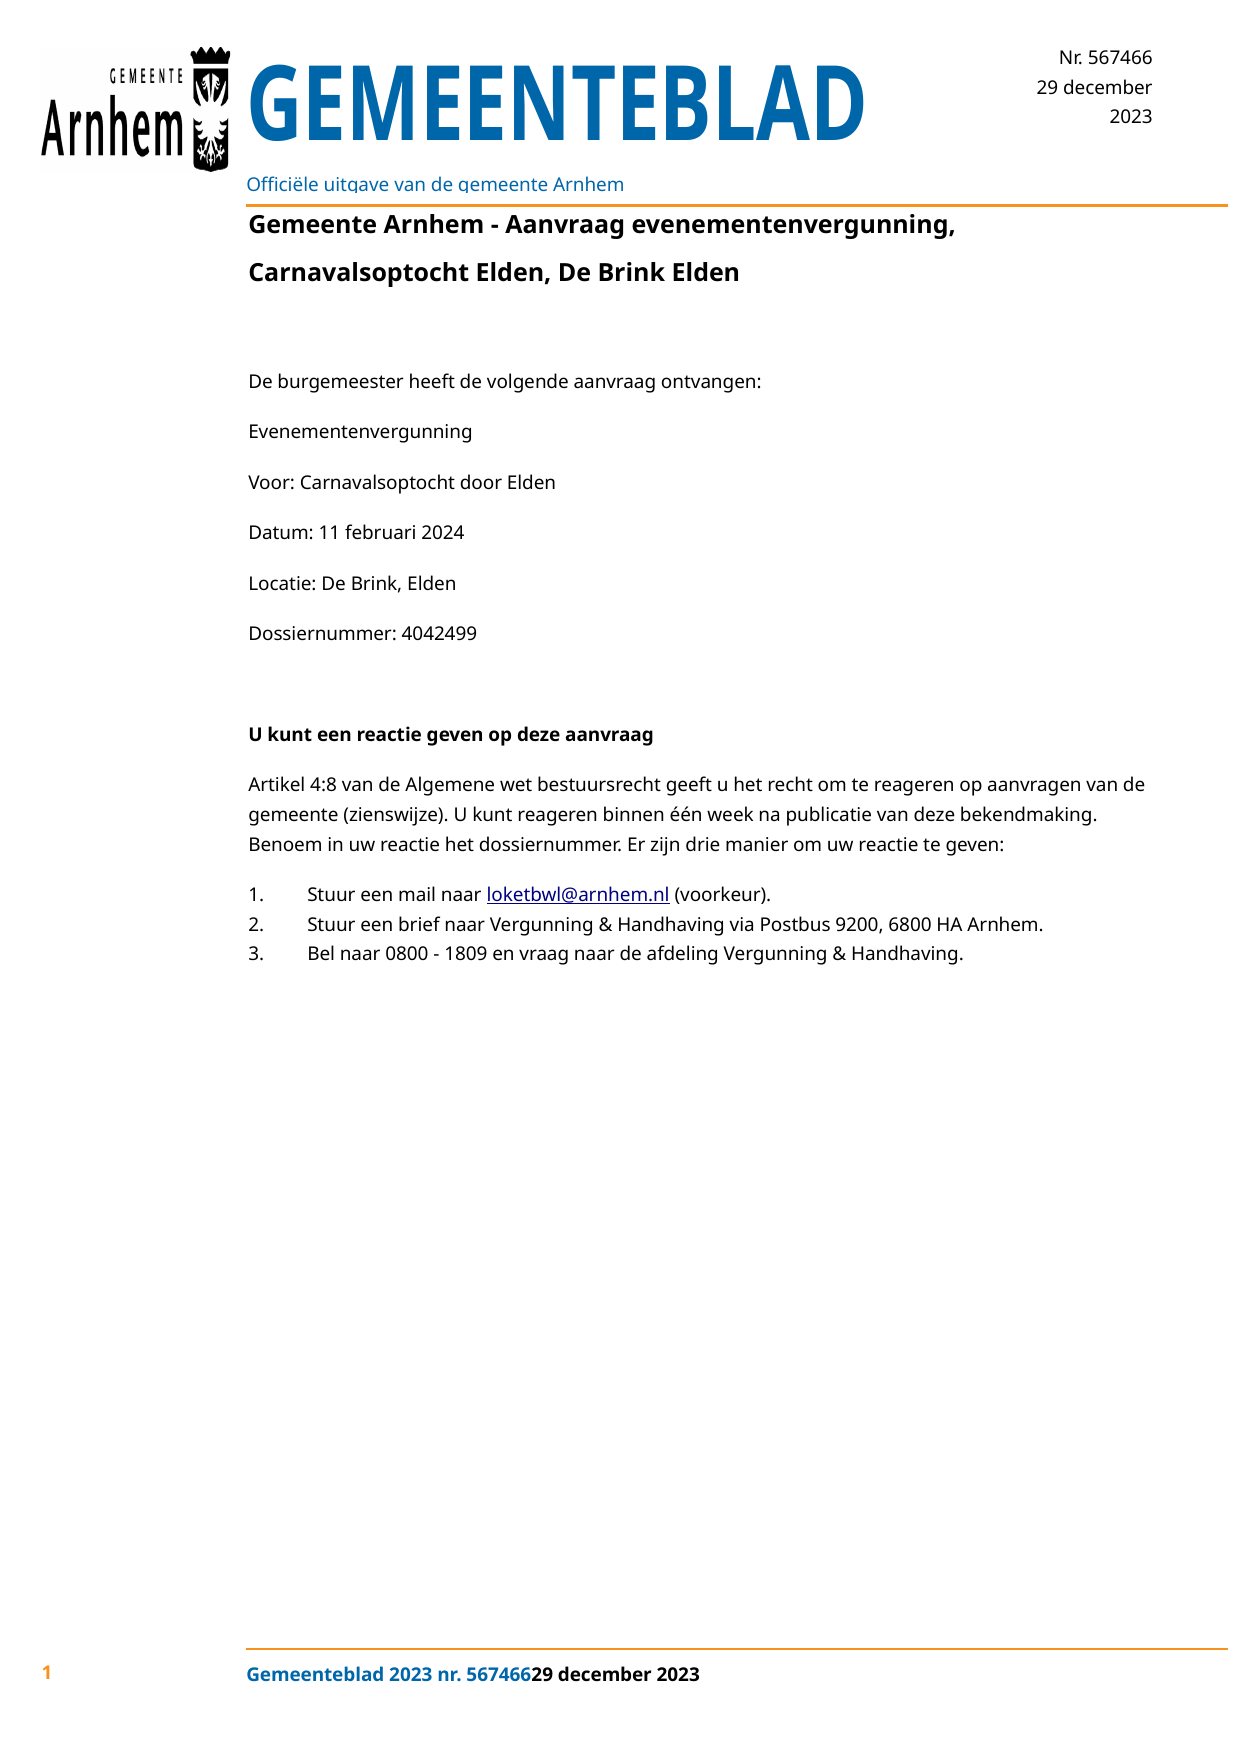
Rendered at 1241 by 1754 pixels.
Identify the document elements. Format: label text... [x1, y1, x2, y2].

text De burgemeester heeft de volgende aanvraag ontvangen: [248, 368, 1152, 394]
text Dossiernummer: 4042499 [248, 620, 1152, 646]
text Artikel 4:8 van de Algemene wet bestuursrecht geeft u het recht om te reageren op aanvragen van de gemeente (zienswijze). U kunt reageren binnen één week na publicatie van deze bekendmaking. Benoem in uw reactie het dossiernummer. Er zijn drie manier om uw reactie te geven: [248, 772, 1152, 857]
text Datum: 11 februari 2024 [248, 519, 1152, 545]
list Stuur een brief naar Vergunning & Handhaving via Postbus 9200, 6800 HA Arnhem. [248, 911, 1152, 937]
text Gemeente Arnhem - Aanvraag evenementenvergunning, Carnavalsoptocht Elden, De Brink Elden [248, 207, 1152, 288]
list Bel naar 0800 - 1809 en vraag naar de afdeling Vergunning & Handhaving. [248, 940, 1152, 966]
text Locatie: De Brink, Elden [248, 570, 1152, 596]
text U kunt een reactie geven op deze aanvraag [248, 721, 1152, 747]
text Voor: Carnavalsoptocht door Elden [248, 469, 1152, 495]
text Evenementenvergunning [248, 419, 1152, 444]
list Stuur een mail naar loketbwl@arnhem.nl (voorkeur). [248, 881, 1152, 907]
picture [41, 47, 231, 172]
